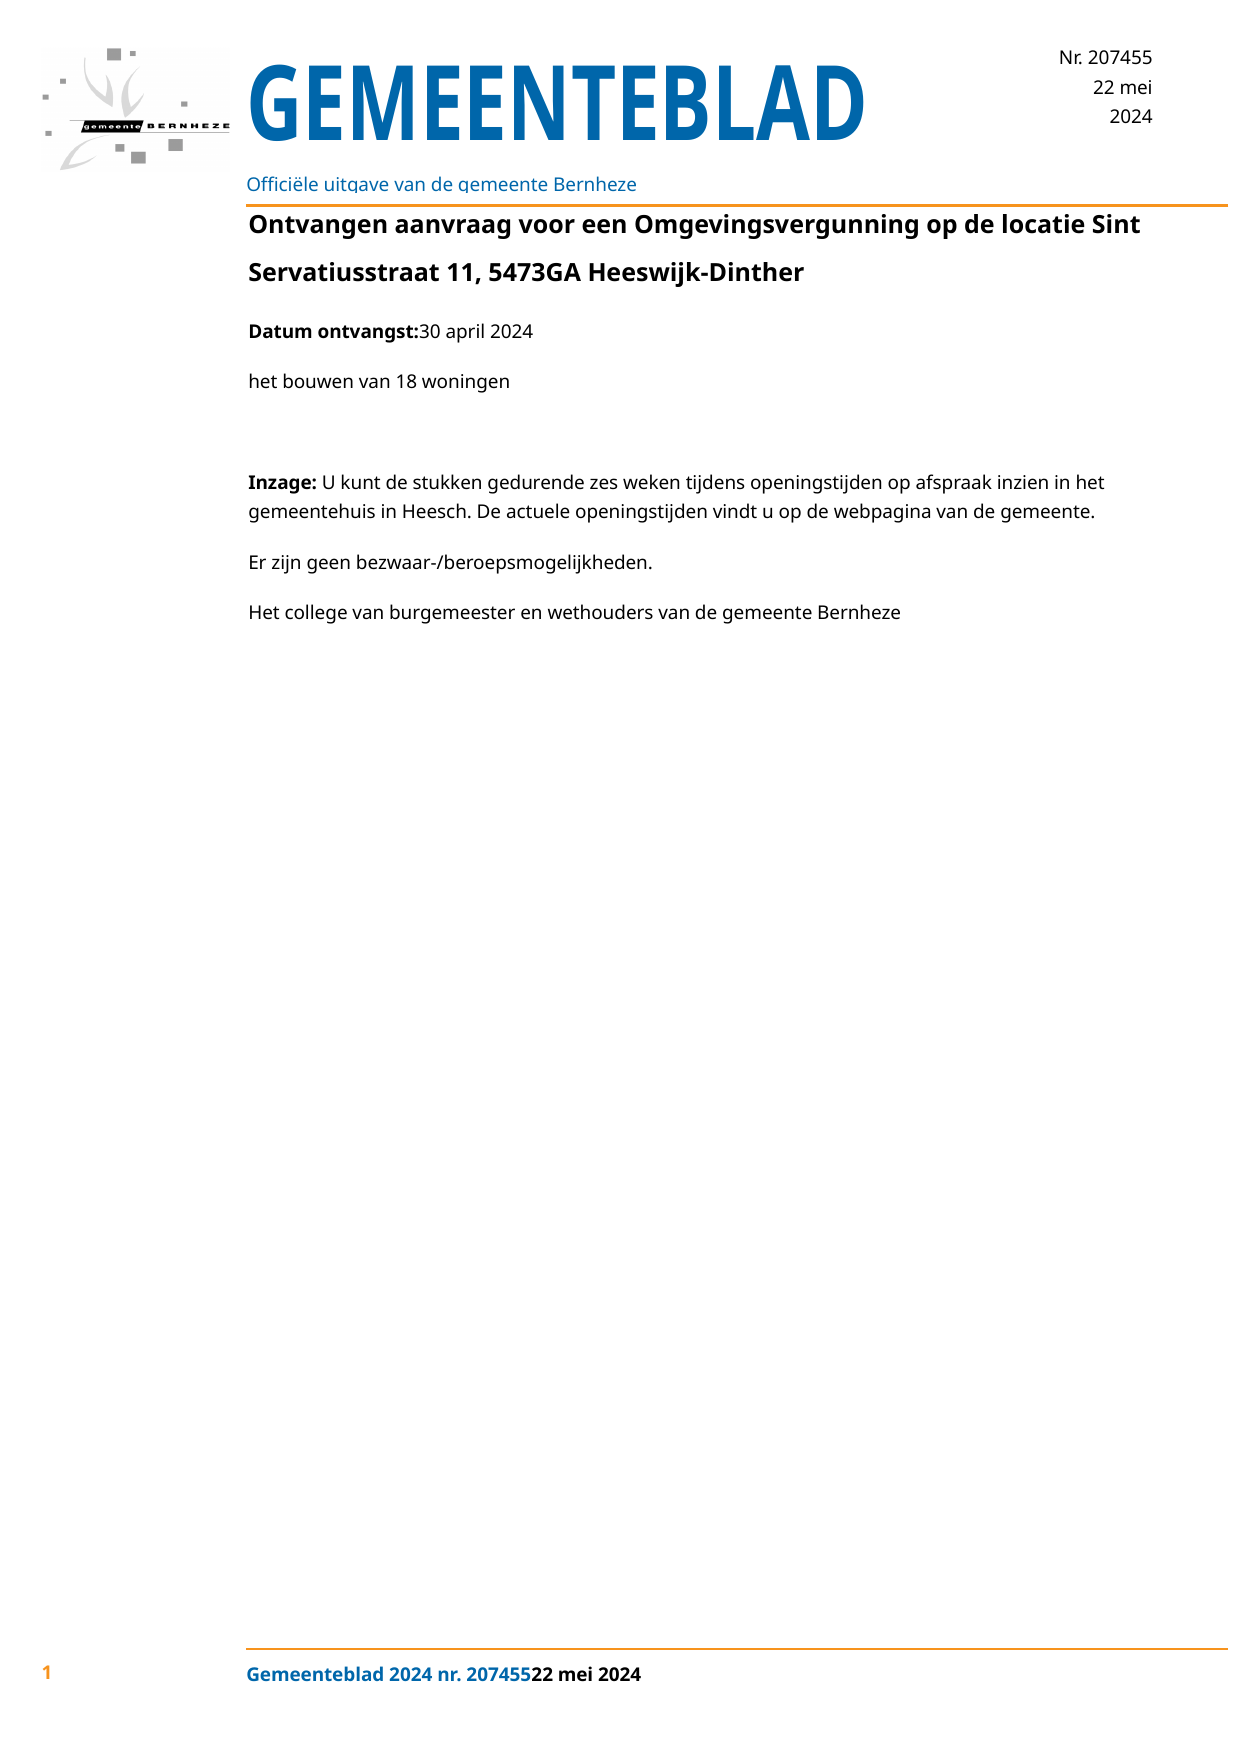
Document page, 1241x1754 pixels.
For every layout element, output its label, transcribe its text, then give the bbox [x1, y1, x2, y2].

text Datum ontvangst:30 april 2024 [248, 318, 1152, 344]
text Het college van burgemeester en wethouders van de gemeente Bernheze [248, 599, 1152, 625]
text Ontvangen aanvraag voor een Omgevingsvergunning op de locatie Sint Servatiusstraat 11, 5473GA Heeswijk-Dinther [248, 207, 1152, 288]
text Er zijn geen bezwaar-/beroepsmogelijkheden. [248, 549, 1152, 575]
text Inzage: U kunt de stukken gedurende zes weken tijdens openingstijden op afspraak inzien in het gemeentehuis in Heesch. De actuele openingstijden vindt u op de webpagina van de gemeente. [248, 469, 1152, 524]
text het bouwen van 18 woningen [248, 368, 1152, 394]
picture [41, 47, 231, 172]
